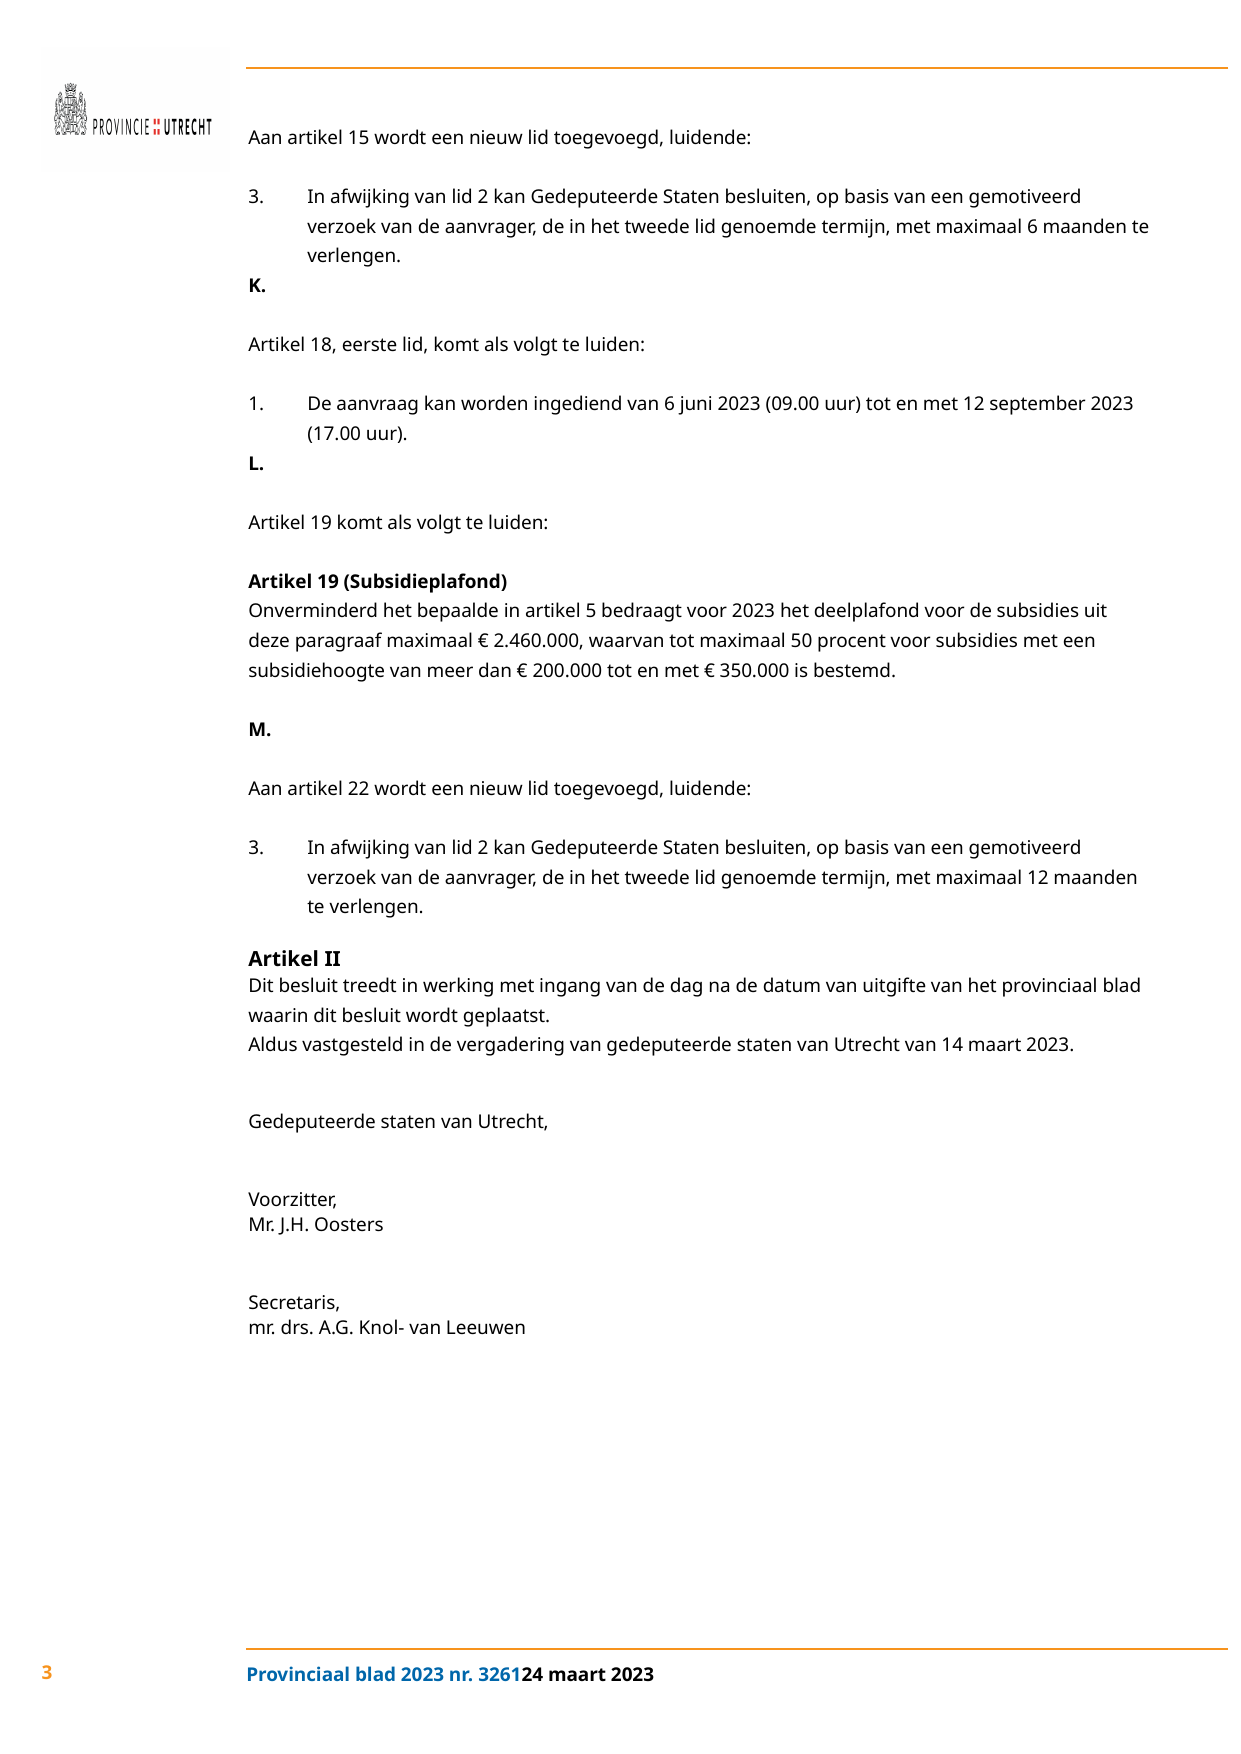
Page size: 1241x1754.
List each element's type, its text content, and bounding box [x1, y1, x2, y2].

text L. [248, 450, 1152, 476]
text mr. drs. A.G. Knol- van Leeuwen [248, 1314, 1152, 1340]
text Secretaris, [248, 1289, 1152, 1314]
text Artikel 19 komt als volgt te luiden: [248, 509, 1152, 535]
list In afwijking van lid 2 kan Gedeputeerde Staten besluiten, op basis van een gemotiveerd verzoek van de aanvrager, de in het tweede lid genoemde termijn, met maximaal 6 maanden te verlengen. [248, 183, 1152, 268]
text Aldus vastgesteld in de vergadering van gedeputeerde staten van Utrecht van 14 maart 2023. [248, 1032, 1152, 1057]
text Artikel II [248, 944, 1152, 972]
text M. [248, 716, 1152, 742]
text Artikel 19 (Subsidieplafond) [248, 568, 1152, 594]
text Aan artikel 22 wordt een nieuw lid toegevoegd, luidende: [248, 775, 1152, 801]
text Mr. J.H. Oosters [248, 1212, 1152, 1237]
text Artikel 18, eerste lid, komt als volgt te luiden: [248, 331, 1152, 357]
text Aan artikel 15 wordt een nieuw lid toegevoegd, luidende: [248, 124, 1152, 150]
list De aanvraag kan worden ingediend van 6 juni 2023 (09.00 uur) tot en met 12 september 2023 (17.00 uur). [248, 391, 1152, 446]
list In afwijking van lid 2 kan Gedeputeerde Staten besluiten, op basis van een gemotiveerd verzoek van de aanvrager, de in het tweede lid genoemde termijn, met maximaal 12 maanden te verlengen. [248, 834, 1152, 919]
text K. [248, 272, 1152, 298]
text Gedeputeerde staten van Utrecht, [248, 1109, 1152, 1134]
picture [41, 47, 231, 172]
text Onverminderd het bepaalde in artikel 5 bedraagt voor 2023 het deelplafond voor de subsidies uit deze paragraaf maximaal € 2.460.000, waarvan tot maximaal 50 procent voor subsidies met een subsidiehoogte van meer dan € 200.000 tot en met € 350.000 is bestemd. [248, 598, 1152, 683]
text Dit besluit treedt in werking met ingang van de dag na de datum van uitgifte van het provinciaal blad waarin dit besluit wordt geplaatst. [248, 972, 1152, 1028]
text Voorzitter, [248, 1186, 1152, 1212]
